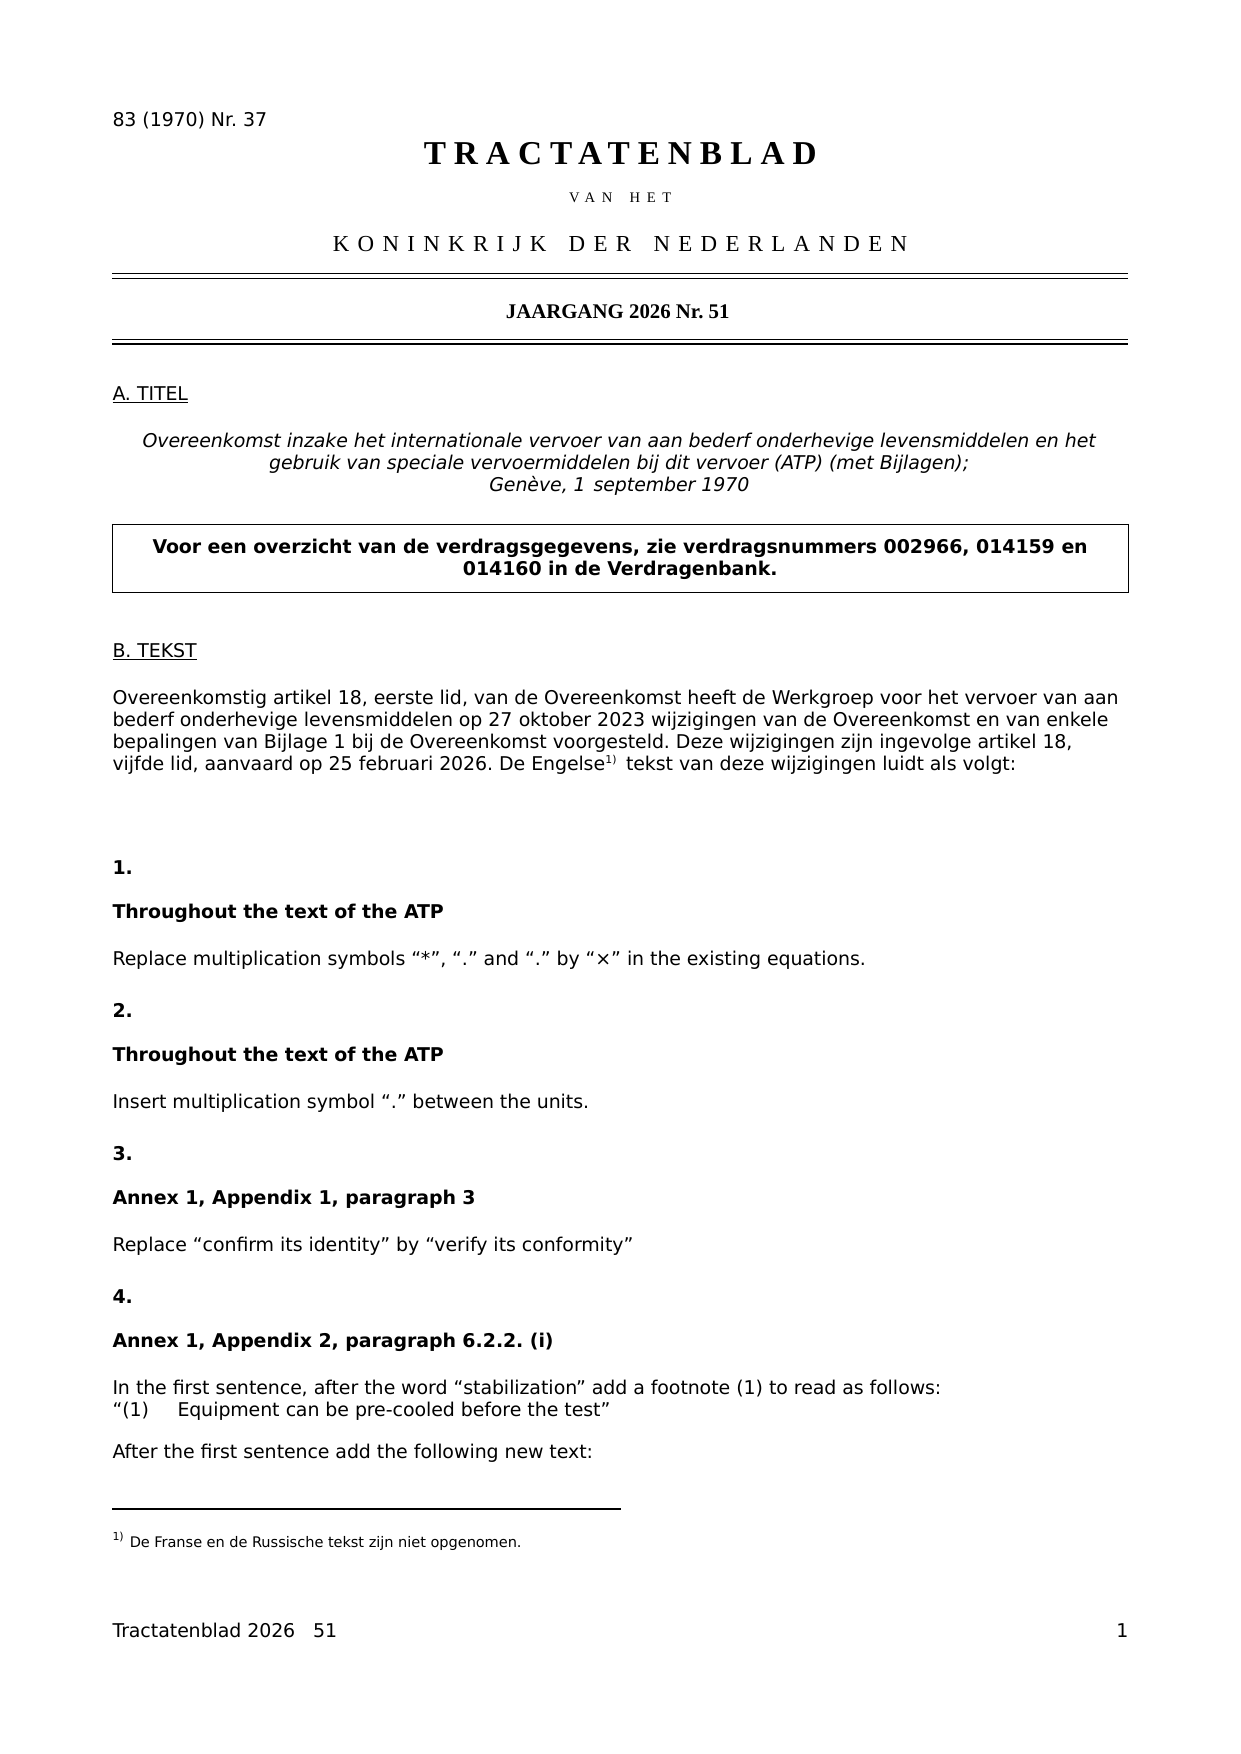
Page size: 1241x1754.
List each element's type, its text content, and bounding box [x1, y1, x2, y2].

subtitle A. TITEL [112, 383, 1128, 405]
text De Franse en de Russische tekst zijn niet opgenomen. [112, 1530, 1128, 1552]
text TRACTATENBLAD [112, 133, 1128, 172]
text After the first sentence add the following new text: [112, 1441, 1128, 1463]
subtitle 1. Throughout the text of the ATP [112, 857, 1128, 923]
text “(1) Equipment can be pre-cooled before the test” [112, 1399, 1128, 1421]
text Overeenkomstig artikel 18, eerste lid, van de Overeenkomst heeft de Werkgroep voor het vervoer van aan bederf onderhevige levensmiddelen op 27 oktober 2023 wijzigingen van de Overeenkomst en van enkele bepalingen van Bijlage 1 bij de Overeenkomst voorgesteld. Deze wijzigingen zijn ingevolge artikel 18, vijfde lid, aanvaard op 25 februari 2026. De Engelse tekst van deze wijzigingen luidt als volgt: [112, 687, 1128, 775]
subtitle 3. Annex 1, Appendix 1, paragraph 3 [112, 1143, 1128, 1209]
text Overeenkomst inzake het internationale vervoer van aan bederf onderhevige levensmiddelen en het gebruik van speciale vervoermiddelen bij dit vervoer (ATP) (met Bijlagen); [112, 430, 1128, 474]
text JAARGANG 2026 Nr. 51 [112, 299, 1128, 323]
text Genève, 1 september 1970 [112, 474, 1128, 496]
text Replace “confirm its identity” by “verify its conformity” [112, 1234, 1128, 1256]
text VAN HET [112, 189, 1128, 206]
text In the first sentence, after the word “stabilization” add a footnote (1) to read as follows: [112, 1377, 1128, 1399]
text Replace multiplication symbols “*”, “.” and “.” by “×” in the existing equations. [112, 948, 1128, 970]
text 83 (1970) Nr. 37 [112, 109, 1128, 131]
subtitle B. TEKST [112, 640, 1128, 662]
text KONINKRIJK DER NEDERLANDEN [112, 229, 1128, 256]
text Insert multiplication symbol “.” between the units. [112, 1091, 1128, 1113]
subtitle 4. Annex 1, Appendix 2, paragraph 6.2.2. (i) [112, 1286, 1128, 1352]
subtitle 2. Throughout the text of the ATP [112, 1000, 1128, 1066]
